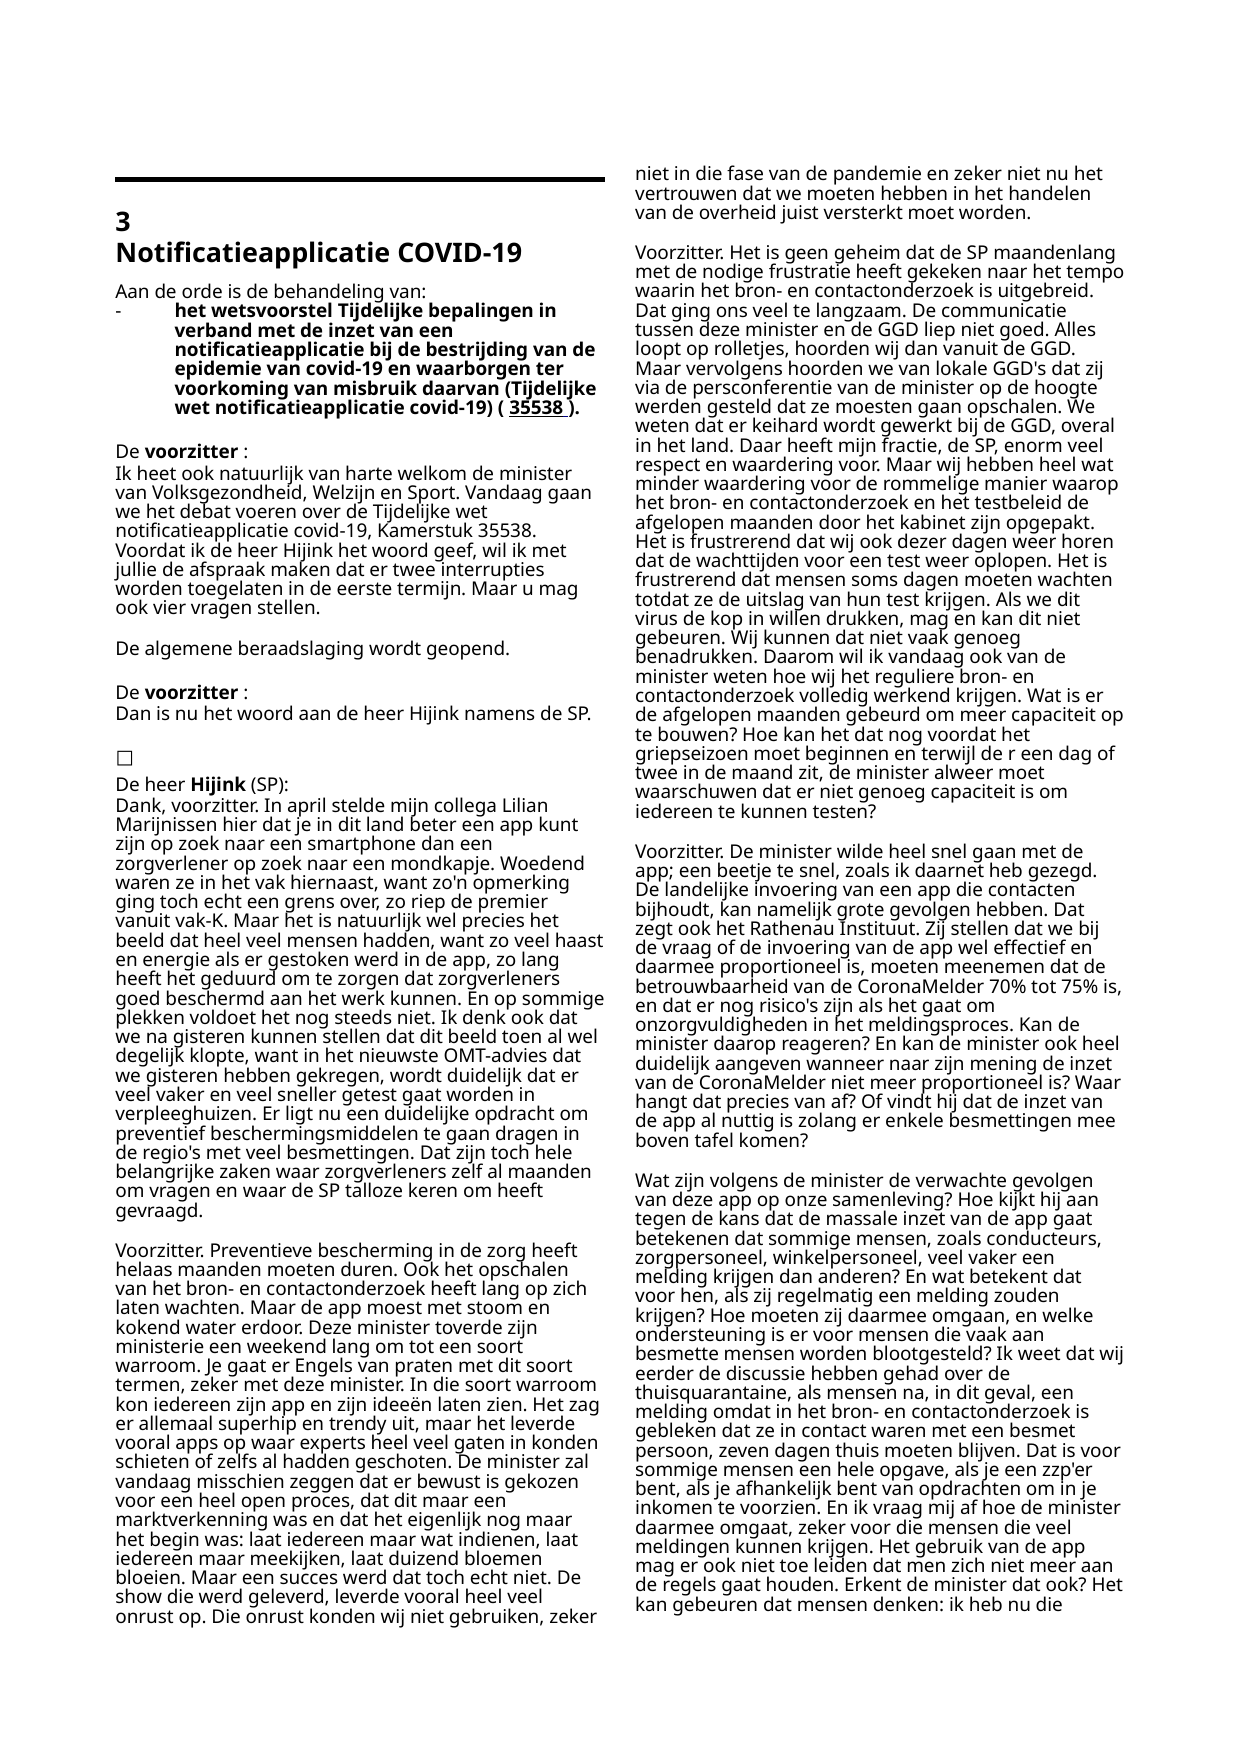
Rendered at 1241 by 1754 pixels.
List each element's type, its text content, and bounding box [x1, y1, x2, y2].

text Ik heet ook natuurlijk van harte welkom de minister van Volksgezondheid, Welzijn en Sport. Vandaag gaan we het debat voeren over de Tijdelijke wet notificatieapplicatie covid-19, Kamerstuk 35538. Voordat ik de heer Hijink het woord geef, wil ik met jullie de afspraak maken dat er twee interrupties worden toegelaten in de eerste termijn. Maar u mag ook vier vragen stellen. [115, 464, 605, 619]
list het wetsvoorstel Tijdelijke bepalingen in verband met de inzet van een notificatieapplicatie bij de bestrijding van de epidemie van covid-19 en waarborgen ter voorkoming van misbruik daarvan (Tijdelijke wet notificatieapplicatie covid-19) ( 35538 ). [115, 302, 605, 418]
text Voorzitter. Preventieve bescherming in de zorg heeft helaas maanden moeten duren. Ook het opschalen van het bron- en contactonderzoek heeft lang op zich laten wachten. Maar de app moest met stoom en kokend water erdoor. Deze minister toverde zijn ministerie een weekend lang om tot een soort warroom. Je gaat er Engels van praten met dit soort termen, zeker met deze minister. In die soort warroom kon iedereen zijn app en zijn ideeën laten zien. Het zag er allemaal superhip en trendy uit, maar het leverde vooral apps op waar experts heel veel gaten in konden schieten of zelfs al hadden geschoten. De minister zal vandaag misschien zeggen dat er bewust is gekozen voor een heel open proces, dat dit maar een marktverkenning was en dat het eigenlijk nog maar het begin was: laat iedereen maar wat indienen, laat iedereen maar meekijken, laat duizend bloemen bloeien. Maar een succes werd dat toch echt niet. De show die werd geleverd, leverde vooral heel veel onrust op. Die onrust konden wij niet gebruiken, zeker [115, 1242, 605, 1627]
text Voorzitter. De minister wilde heel snel gaan met de app; een beetje te snel, zoals ik daarnet heb gezegd. De landelijke invoering van een app die contacten bijhoudt, kan namelijk grote gevolgen hebben. Dat zegt ook het Rathenau Instituut. Zij stellen dat we bij de vraag of de invoering van de app wel effectief en daarmee proportioneel is, moeten meenemen dat de betrouwbaarheid van de CoronaMelder 70% tot 75% is, en dat er nog risico's zijn als het gaat om onzorgvuldigheden in het meldingsproces. Kan de minister daarop reageren? En kan de minister ook heel duidelijk aangeven wanneer naar zijn mening de inzet van de CoronaMelder niet meer proportioneel is? Waar hangt dat precies van af? Of vindt hij dat de inzet van de app al nuttig is zolang er enkele besmettingen mee boven tafel komen? [635, 843, 1125, 1151]
text De heer Hijink (SP): [115, 771, 605, 797]
text De voorzitter : [115, 439, 605, 464]
text Voorzitter. Het is geen geheim dat de SP maandenlang met de nodige frustratie heeft gekeken naar het tempo waarin het bron- en contactonderzoek is uitgebreid. Dat ging ons veel te langzaam. De communicatie tussen deze minister en de GGD liep niet goed. Alles loopt op rolletjes, hoorden wij dan vanuit de GGD. Maar vervolgens hoorden we van lokale GGD's dat zij via de persconferentie van de minister op de hoogte werden gesteld dat ze moesten gaan opschalen. We weten dat er keihard wordt gewerkt bij de GGD, overal in het land. Daar heeft mijn fractie, de SP, enorm veel respect en waardering voor. Maar wij hebben heel wat minder waardering voor de rommelige manier waarop het bron- en contactonderzoek en het testbeleid de afgelopen maanden door het kabinet zijn opgepakt. Het is frustrerend dat wij ook dezer dagen weer horen dat de wachttijden voor een test weer oplopen. Het is frustrerend dat mensen soms dagen moeten wachten totdat ze de uitslag van hun test krijgen. Als we dit virus de kop in willen drukken, mag en kan dit niet gebeuren. Wij kunnen dat niet vaak genoeg benadrukken. Daarom wil ik vandaag ook van de minister weten hoe wij het reguliere bron- en contactonderzoek volledig werkend krijgen. Wat is er de afgelopen maanden gebeurd om meer capaciteit op te bouwen? Hoe kan het dat nog voordat het griepseizoen moet beginnen en terwijl de r een dag of twee in de maand zit, de minister alweer moet waarschuwen dat er niet genoeg capaciteit is om iedereen te kunnen testen? [635, 244, 1125, 822]
text Notificatieapplicatie COVID-19 [115, 239, 605, 283]
text Aan de orde is de behandeling van: [115, 283, 605, 302]
text Dank, voorzitter. In april stelde mijn collega Lilian Marijnissen hier dat je in dit land beter een app kunt zijn op zoek naar een smartphone dan een zorgverlener op zoek naar een mondkapje. Woedend waren ze in het vak hiernaast, want zo'n opmerking ging toch echt een grens over, zo riep de premier vanuit vak-K. Maar het is natuurlijk wel precies het beeld dat heel veel mensen hadden, want zo veel haast en energie als er gestoken werd in de app, zo lang heeft het geduurd om te zorgen dat zorgverleners goed beschermd aan het werk kunnen. En op sommige plekken voldoet het nog steeds niet. Ik denk ook dat we na gisteren kunnen stellen dat dit beeld toen al wel degelijk klopte, want in het nieuwste OMT-advies dat we gisteren hebben gekregen, wordt duidelijk dat er veel vaker en veel sneller getest gaat worden in verpleeghuizen. Er ligt nu een duidelijke opdracht om preventief beschermingsmiddelen te gaan dragen in de regio's met veel besmettingen. Dat zijn toch hele belangrijke zaken waar zorgverleners zelf al maanden om vragen en waar de SP talloze keren om heeft gevraagd. [115, 797, 605, 1221]
text De voorzitter : [115, 679, 605, 705]
text De algemene beraadslaging wordt geopend. [115, 639, 605, 659]
text Dan is nu het woord aan de heer Hijink namens de SP. [115, 705, 605, 724]
text Wat zijn volgens de minister de verwachte gevolgen van deze app op onze samenleving? Hoe kijkt hij aan tegen de kans dat de massale inzet van de app gaat betekenen dat sommige mensen, zoals conducteurs, zorgpersoneel, winkelpersoneel, veel vaker een melding krijgen dan anderen? En wat betekent dat voor hen, als zij regelmatig een melding zouden krijgen? Hoe moeten zij daarmee omgaan, en welke ondersteuning is er voor mensen die vaak aan besmette mensen worden blootgesteld? Ik weet dat wij eerder de discussie hebben gehad over de thuisquarantaine, als mensen na, in dit geval, een melding omdat in het bron- en contactonderzoek is gebleken dat ze in contact waren met een besmet persoon, zeven dagen thuis moeten blijven. Dat is voor sommige mensen een hele opgave, als je een zzp'er bent, als je afhankelijk bent van opdrachten om in je inkomen te voorzien. En ik vraag mij af hoe de minister daarmee omgaat, zeker voor die mensen die veel meldingen kunnen krijgen. Het gebruik van de app mag er ook niet toe leiden dat men zich niet meer aan de regels gaat houden. Erkent de minister dat ook? Het kan gebeuren dat mensen denken: ik heb nu die [635, 1172, 1125, 1615]
text ⬜ [115, 745, 605, 771]
text niet in die fase van de pandemie en zeker niet nu het vertrouwen dat we moeten hebben in het handelen van de overheid juist versterkt moet worden. [635, 165, 1125, 223]
text 3 [115, 203, 605, 239]
